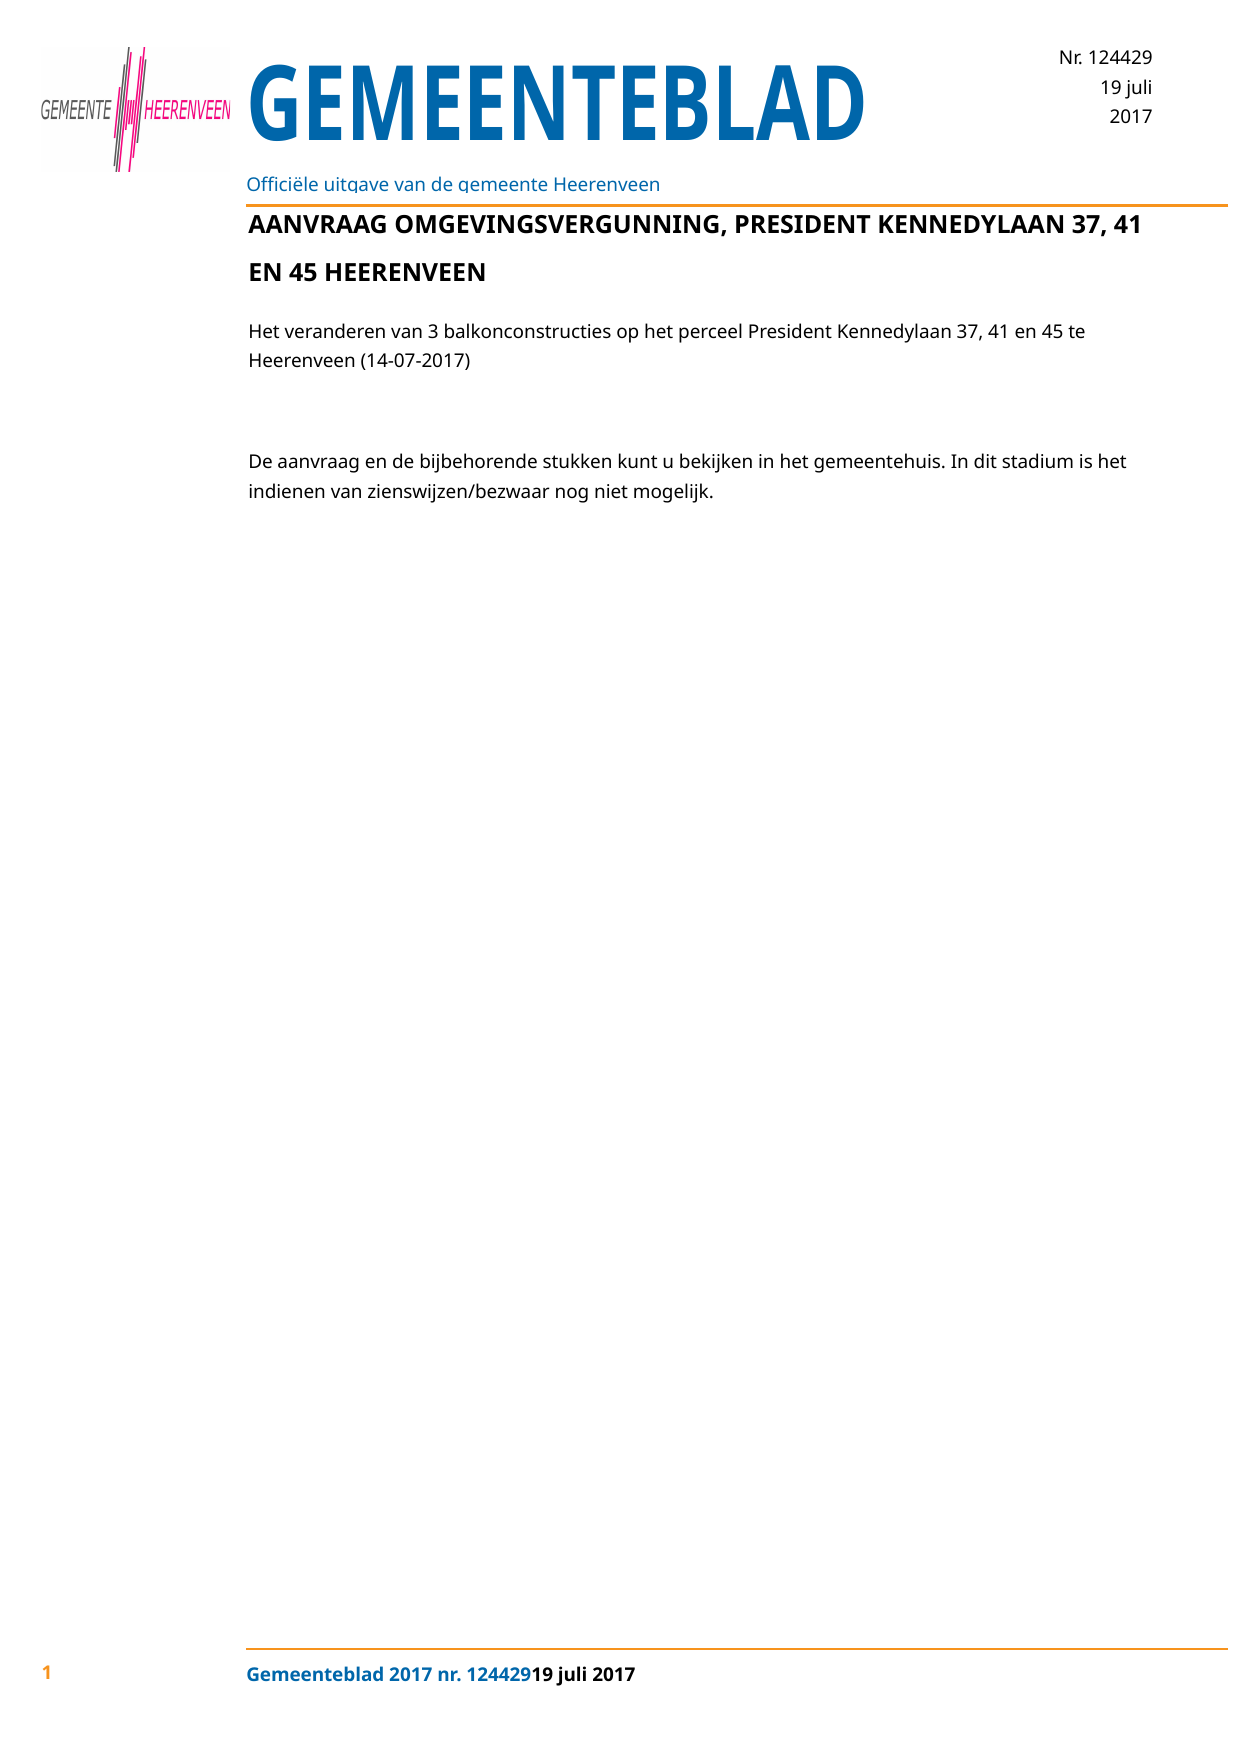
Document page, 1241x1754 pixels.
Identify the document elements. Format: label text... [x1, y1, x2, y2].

text AANVRAAG OMGEVINGSVERGUNNING, PRESIDENT KENNEDYLAAN 37, 41 EN 45 HEERENVEEN [248, 207, 1152, 288]
text De aanvraag en de bijbehorende stukken kunt u bekijken in het gemeentehuis. In dit stadium is het indienen van zienswijzen/bezwaar nog niet mogelijk. [248, 448, 1152, 504]
text Het veranderen van 3 balkonconstructies op het perceel President Kennedylaan 37, 41 en 45 te Heerenveen (14-07-2017) [248, 318, 1152, 373]
picture [41, 47, 231, 172]
